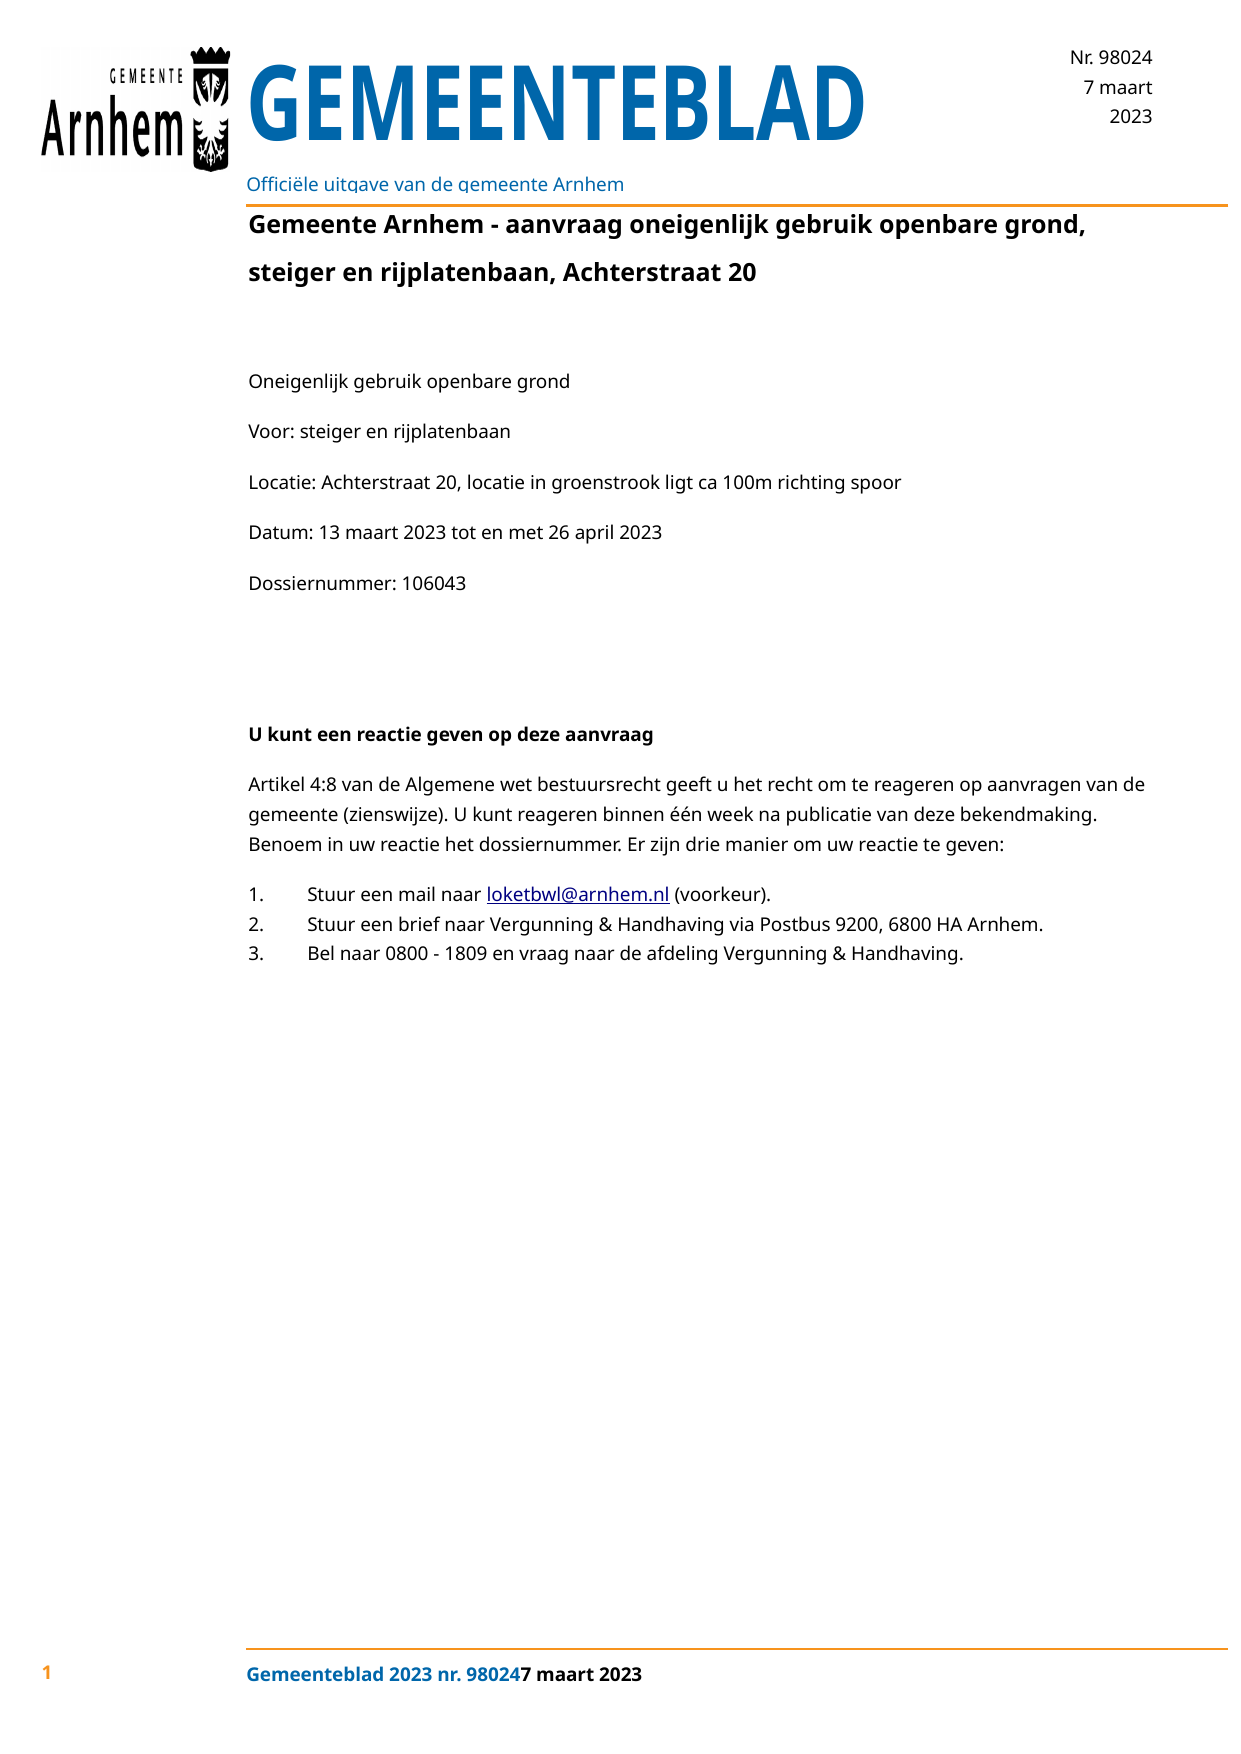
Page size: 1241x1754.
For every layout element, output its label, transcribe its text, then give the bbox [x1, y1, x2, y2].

list Stuur een mail naar loketbwl@arnhem.nl (voorkeur). [248, 881, 1152, 907]
text Voor: steiger en rijplatenbaan [248, 419, 1152, 444]
text Datum: 13 maart 2023 tot en met 26 april 2023 [248, 519, 1152, 545]
list Bel naar 0800 - 1809 en vraag naar de afdeling Vergunning & Handhaving. [248, 940, 1152, 966]
text U kunt een reactie geven op deze aanvraag [248, 721, 1152, 747]
list Stuur een brief naar Vergunning & Handhaving via Postbus 9200, 6800 HA Arnhem. [248, 911, 1152, 937]
text Dossiernummer: 106043 [248, 570, 1152, 596]
picture [41, 47, 231, 172]
text Locatie: Achterstraat 20, locatie in groenstrook ligt ca 100m richting spoor [248, 469, 1152, 495]
text Gemeente Arnhem - aanvraag oneigenlijk gebruik openbare grond, steiger en rijplatenbaan, Achterstraat 20 [248, 207, 1152, 288]
text Oneigenlijk gebruik openbare grond [248, 368, 1152, 394]
text Artikel 4:8 van de Algemene wet bestuursrecht geeft u het recht om te reageren op aanvragen van de gemeente (zienswijze). U kunt reageren binnen één week na publicatie van deze bekendmaking. Benoem in uw reactie het dossiernummer. Er zijn drie manier om uw reactie te geven: [248, 772, 1152, 857]
